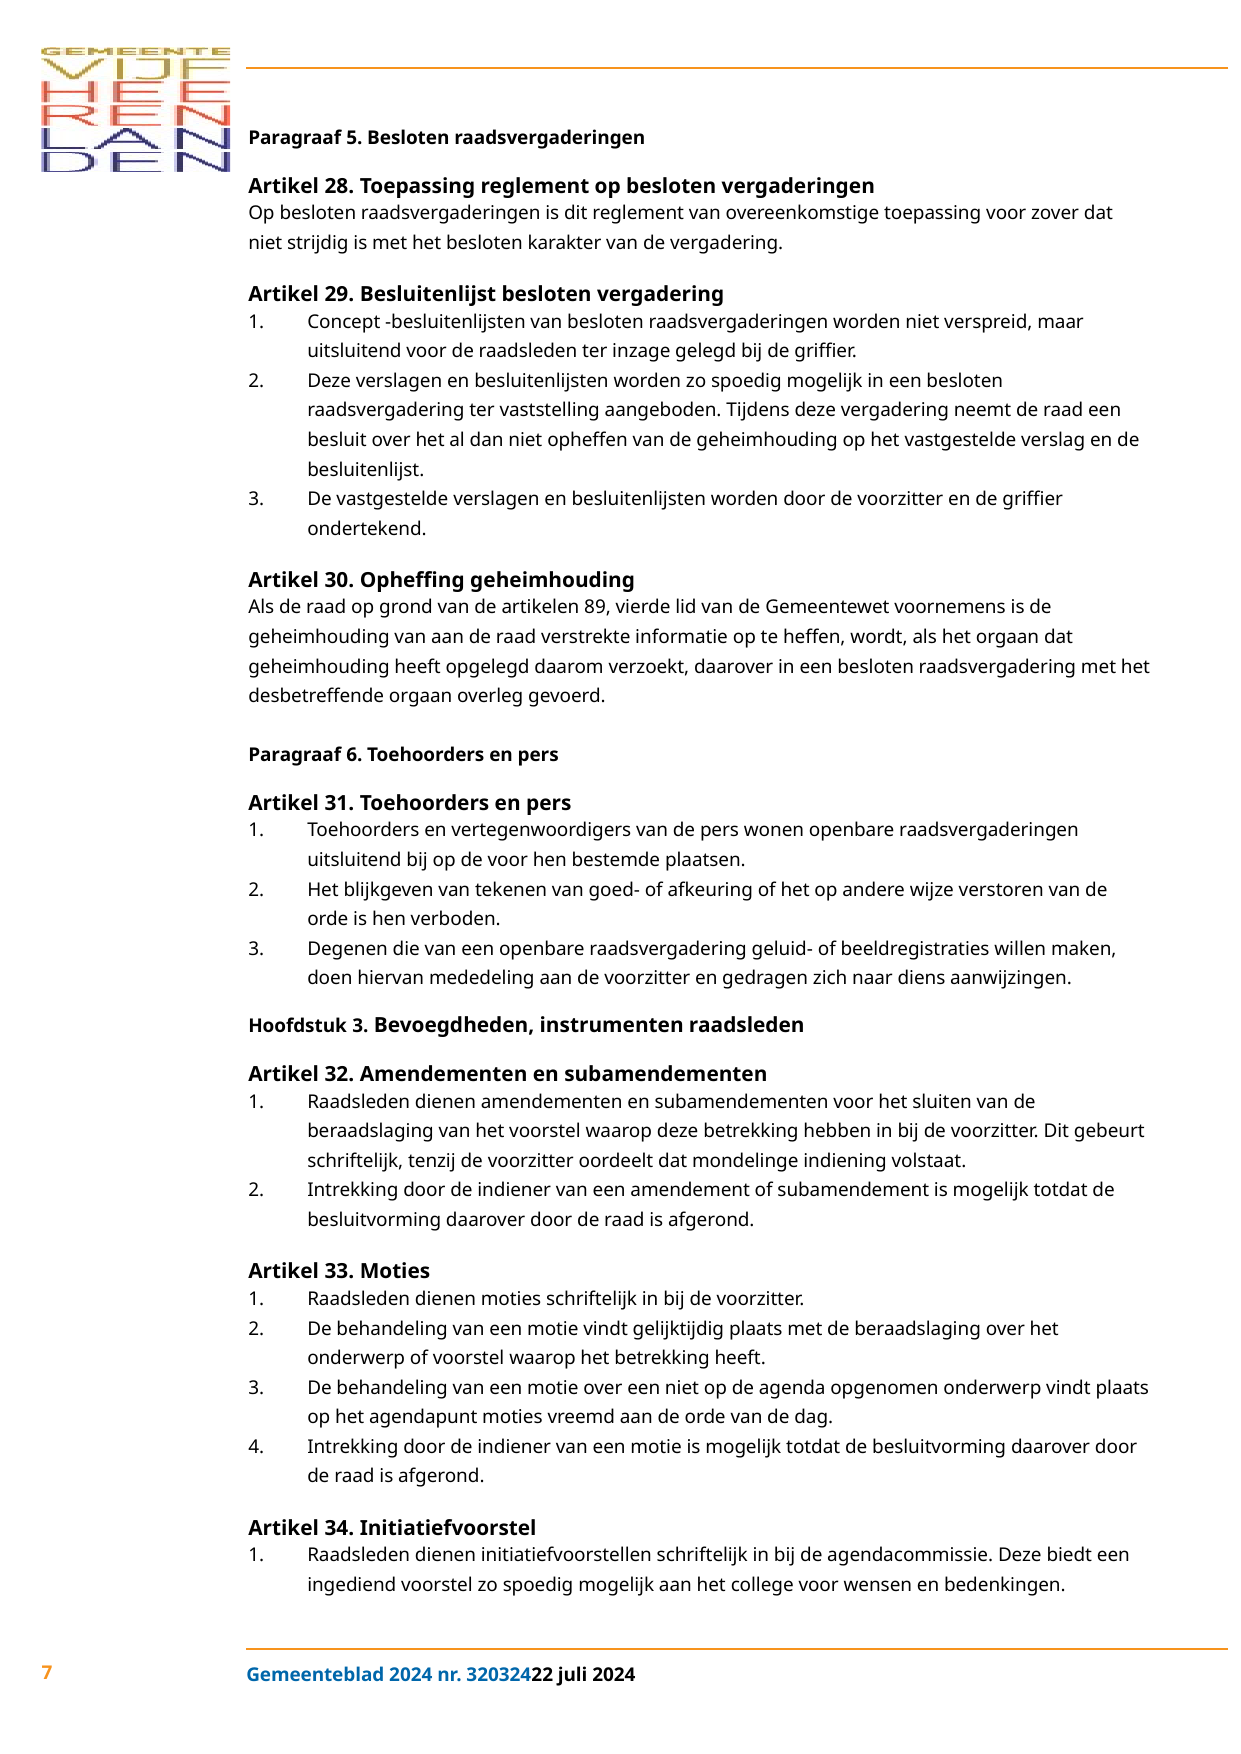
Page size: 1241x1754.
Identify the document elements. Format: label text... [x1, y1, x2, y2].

list De behandeling van een motie over een niet op de agenda opgenomen onderwerp vindt plaats op het agendapunt moties vreemd aan de orde van de dag. [248, 1374, 1152, 1429]
text Artikel 32. Amendementen en subamendementen [248, 1059, 1152, 1088]
list Raadsleden dienen initiatiefvoorstellen schriftelijk in bij de agendacommissie. Deze biedt een ingediend voorstel zo spoedig mogelijk aan het college voor wensen en bedenkingen. [248, 1541, 1152, 1597]
text Als de raad op grond van de artikelen 89, vierde lid van de Gemeentewet voornemens is de geheimhouding van aan de raad verstrekte informatie op te heffen, wordt, als het orgaan dat geheimhouding heeft opgelegd daarom verzoekt, daarover in een besloten raadsvergadering met het desbetreffende orgaan overleg gevoerd. [248, 594, 1152, 708]
list Concept -besluitenlijsten van besloten raadsvergaderingen worden niet verspreid, maar uitsluitend voor de raadsleden ter inzage gelegd bij de griffier. [248, 308, 1152, 363]
list Raadsleden dienen amendementen en subamendementen voor het sluiten van de beraadslaging van het voorstel waarop deze betrekking hebben in bij de voorzitter. Dit gebeurt schriftelijk, tenzij de voorzitter oordeelt dat mondelinge indiening volstaat. [248, 1088, 1152, 1173]
list Het blijkgeven van tekenen van goed- of afkeuring of het op andere wijze verstoren van de orde is hen verboden. [248, 876, 1152, 931]
text Artikel 28. Toepassing reglement op besloten vergaderingen [248, 171, 1152, 199]
text Artikel 34. Initiatiefvoorstel [248, 1513, 1152, 1541]
text Artikel 29. Besluitenlijst besloten vergadering [248, 279, 1152, 308]
text Artikel 31. Toehoorders en pers [248, 788, 1152, 817]
list Intrekking door de indiener van een motie is mogelijk totdat de besluitvorming daarover door de raad is afgerond. [248, 1433, 1152, 1488]
list De behandeling van een motie vindt gelijktijdig plaats met de beraadslaging over het onderwerp of voorstel waarop het betrekking heeft. [248, 1315, 1152, 1370]
text Hoofdstuk 3. Bevoegdheden, instrumenten raadsleden [248, 1010, 1152, 1039]
list Raadsleden dienen moties schriftelijk in bij de voorzitter. [248, 1285, 1152, 1311]
list Deze verslagen en besluitenlijsten worden zo spoedig mogelijk in een besloten raadsvergadering ter vaststelling aangeboden. Tijdens deze vergadering neemt de raad een besluit over het al dan niet opheffen van de geheimhouding op het vastgestelde verslag en de besluitenlijst. [248, 367, 1152, 481]
text Op besloten raadsvergaderingen is dit reglement van overeenkomstige toepassing voor zover dat niet strijdig is met het besloten karakter van de vergadering. [248, 199, 1152, 255]
text Artikel 30. Opheffing geheimhouding [248, 565, 1152, 594]
list Toehoorders en vertegenwoordigers van de pers wonen openbare raadsvergaderingen uitsluitend bij op de voor hen bestemde plaatsen. [248, 817, 1152, 872]
list Degenen die van een openbare raadsvergadering geluid- of beeldregistraties willen maken, doen hiervan mededeling aan de voorzitter en gedragen zich naar diens aanwijzingen. [248, 935, 1152, 990]
list De vastgestelde verslagen en besluitenlijsten worden door de voorzitter en de griffier ondertekend. [248, 485, 1152, 541]
picture [41, 47, 231, 172]
text Paragraaf 6. Toehoorders en pers [248, 742, 1152, 767]
text Paragraaf 5. Besloten raadsvergaderingen [248, 124, 1152, 150]
list Intrekking door de indiener van een amendement of subamendement is mogelijk totdat de besluitvorming daarover door de raad is afgerond. [248, 1177, 1152, 1232]
text Artikel 33. Moties [248, 1257, 1152, 1285]
